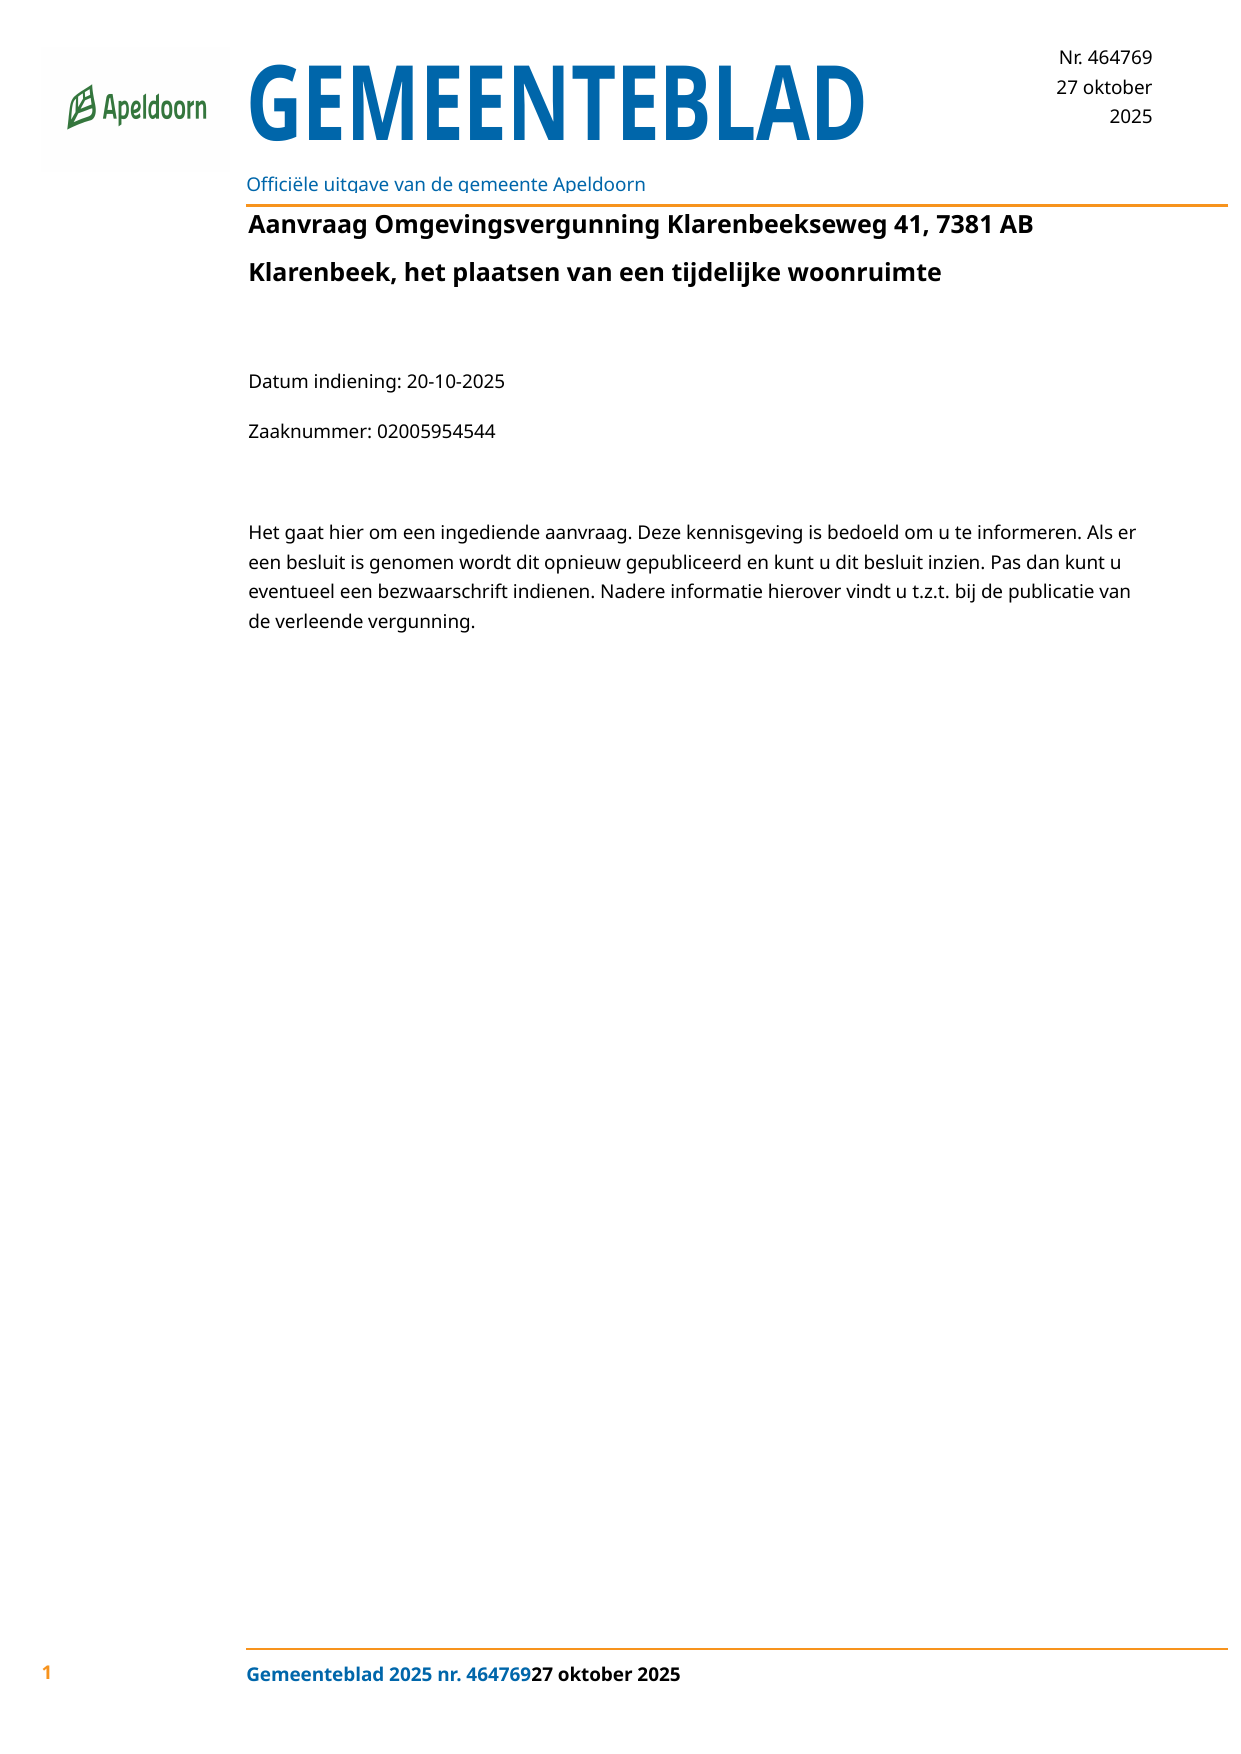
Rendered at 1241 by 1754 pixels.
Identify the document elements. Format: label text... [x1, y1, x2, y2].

text Zaaknummer: 02005954544 [248, 419, 1152, 444]
text Datum indiening: 20-10-2025 [248, 368, 1152, 394]
text Aanvraag Omgevingsvergunning Klarenbeekseweg 41, 7381 AB Klarenbeek, het plaatsen van een tijdelijke woonruimte [248, 207, 1152, 288]
picture [41, 47, 231, 172]
text Het gaat hier om een ingediende aanvraag. Deze kennisgeving is bedoeld om u te informeren. Als er een besluit is genomen wordt dit opnieuw gepubliceerd en kunt u dit besluit inzien. Pas dan kunt u eventueel een bezwaarschrift indienen. Nadere informatie hierover vindt u t.z.t. bij de publicatie van de verleende vergunning. [248, 519, 1152, 634]
